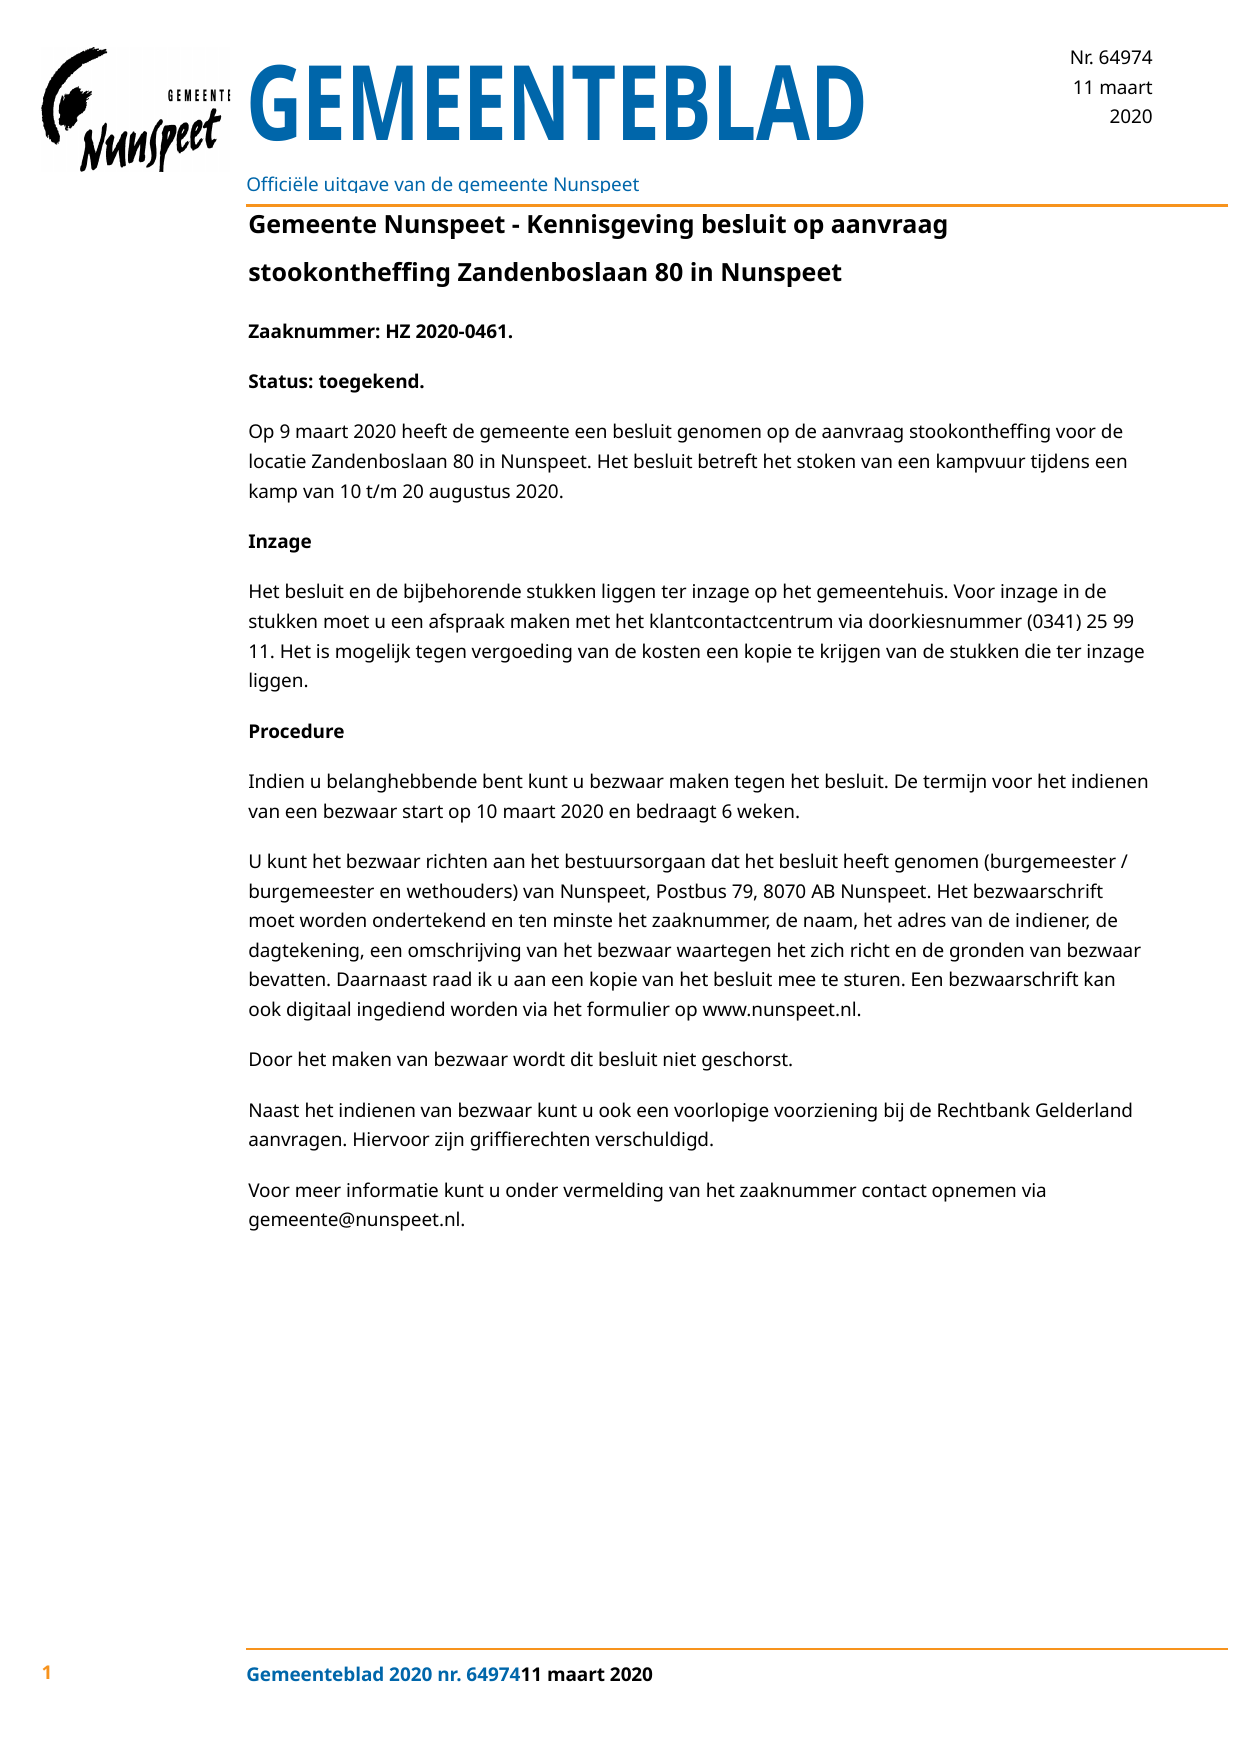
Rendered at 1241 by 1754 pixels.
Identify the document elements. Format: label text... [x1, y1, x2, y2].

text Op 9 maart 2020 heeft de gemeente een besluit genomen op de aanvraag stookontheffing voor de locatie Zandenboslaan 80 in Nunspeet. Het besluit betreft het stoken van een kampvuur tijdens een kamp van 10 t/m 20 augustus 2020. [248, 419, 1152, 504]
text Status: toegekend. [248, 368, 1152, 394]
picture [41, 47, 231, 172]
text Voor meer informatie kunt u onder vermelding van het zaaknummer contact opnemen via gemeente@nunspeet.nl. [248, 1177, 1152, 1232]
text Indien u belanghebbende bent kunt u bezwaar maken tegen het besluit. De termijn voor het indienen van een bezwaar start op 10 maart 2020 en bedraagt 6 weken. [248, 768, 1152, 824]
text Het besluit en de bijbehorende stukken liggen ter inzage op het gemeentehuis. Voor inzage in de stukken moet u een afspraak maken met het klantcontactcentrum via doorkiesnummer (0341) 25 99 11. Het is mogelijk tegen vergoeding van de kosten een kopie te krijgen van de stukken die ter inzage liggen. [248, 579, 1152, 693]
text Door het maken van bezwaar wordt dit besluit niet geschorst. [248, 1047, 1152, 1072]
text Procedure [248, 718, 1152, 744]
text Gemeente Nunspeet - Kennisgeving besluit op aanvraag stookontheffing Zandenboslaan 80 in Nunspeet [248, 207, 1152, 288]
text Inzage [248, 528, 1152, 554]
text Zaaknummer: HZ 2020-0461. [248, 318, 1152, 344]
text U kunt het bezwaar richten aan het bestuursorgaan dat het besluit heeft genomen (burgemeester / burgemeester en wethouders) van Nunspeet, Postbus 79, 8070 AB Nunspeet. Het bezwaarschrift moet worden ondertekend en ten minste het zaaknummer, de naam, het adres van de indiener, de dagtekening, een omschrijving van het bezwaar waartegen het zich richt en de gronden van bezwaar bevatten. Daarnaast raad ik u aan een kopie van het besluit mee te sturen. Een bezwaarschrift kan ook digitaal ingediend worden via het formulier op www.nunspeet.nl. [248, 848, 1152, 1022]
text Naast het indienen van bezwaar kunt u ook een voorlopige voorziening bij de Rechtbank Gelderland aanvragen. Hiervoor zijn griffierechten verschuldigd. [248, 1097, 1152, 1152]
